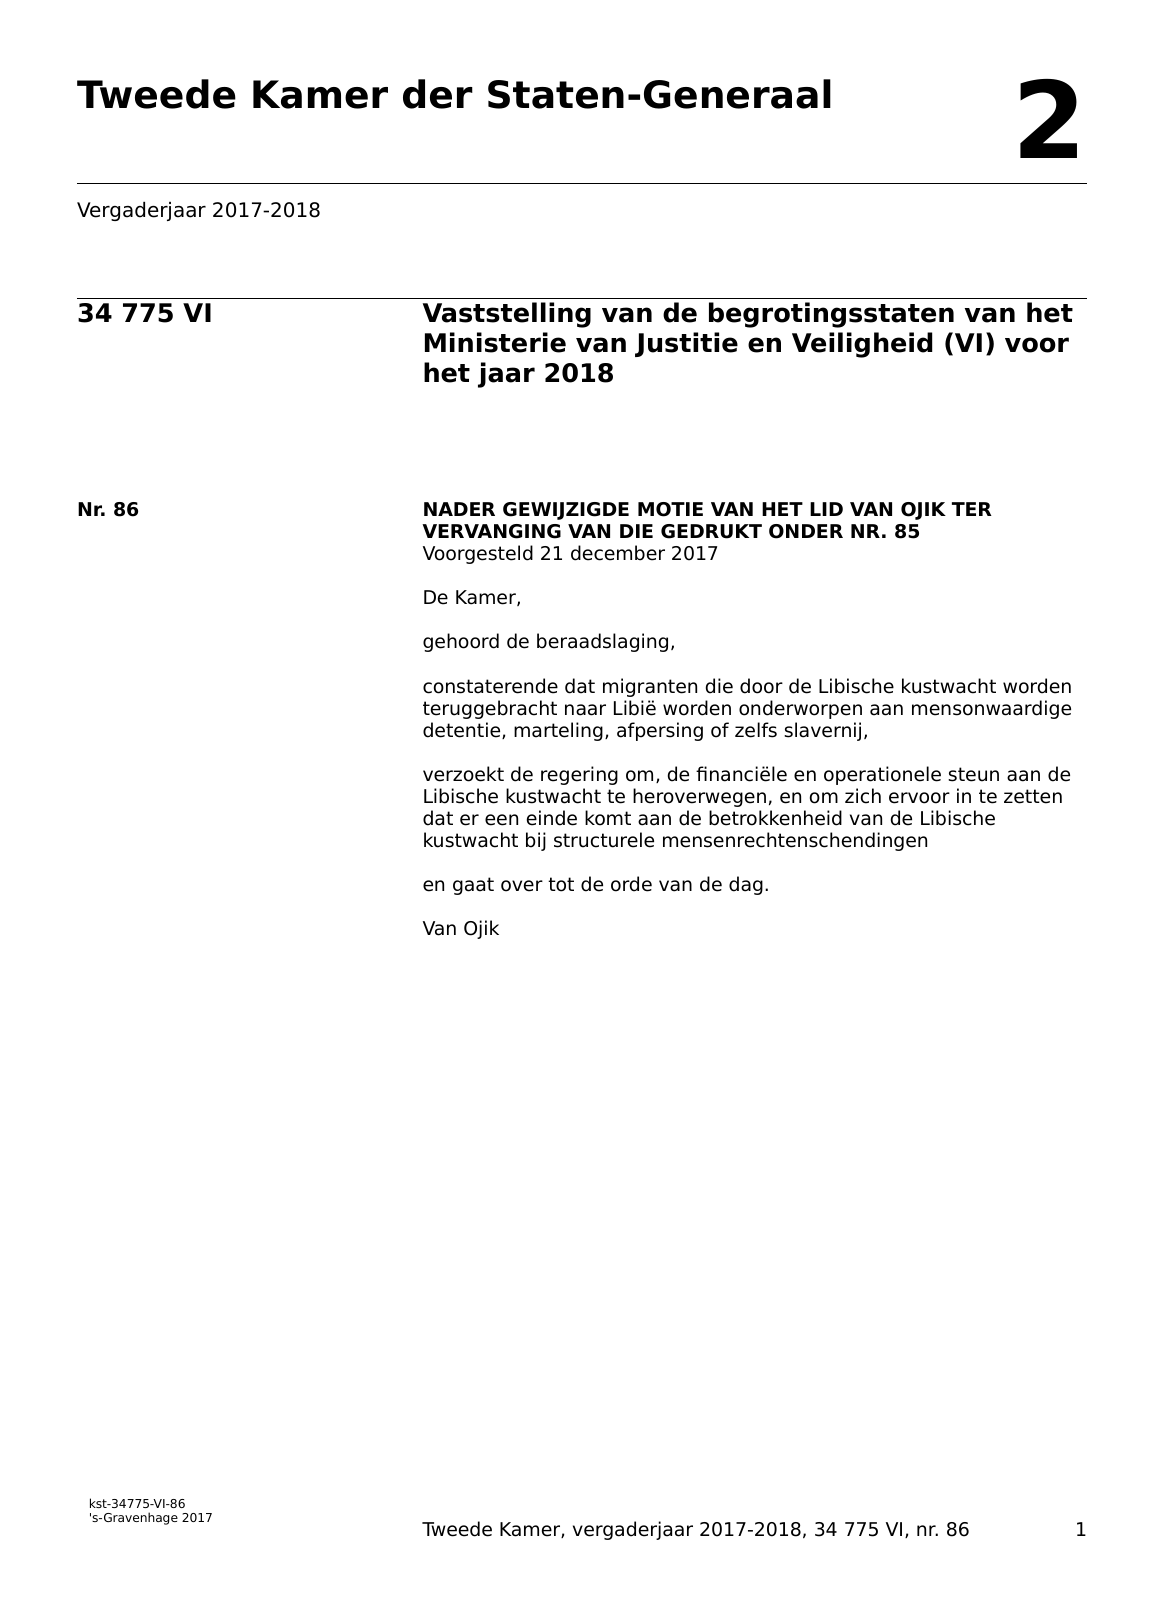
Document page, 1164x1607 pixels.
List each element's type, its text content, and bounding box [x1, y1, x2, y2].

text gehoord de beraadslaging, [422, 631, 1087, 653]
text en gaat over tot de orde van de dag. [422, 874, 1087, 896]
text verzoekt de regering om, de financiële en operationele steun aan de Libische kustwacht te heroverwegen, en om zich ervoor in te zetten dat er een einde komt aan de betrokkenheid van de Libische kustwacht bij structurele mensenrechtenschendingen [422, 764, 1087, 852]
text De Kamer, [422, 587, 1087, 609]
text constaterende dat migranten die door de Libische kustwacht worden teruggebracht naar Libië worden onderworpen aan mensonwaardige detentie, marteling, afpersing of zelfs slavernij, [422, 676, 1087, 741]
text 's-Gravenhage 2017 [88, 1511, 323, 1525]
text Voorgesteld 21 december 2017 [422, 543, 1087, 565]
table_cell Vergaderjaar 2017-2018 [77, 184, 1087, 298]
table_header Tweede Kamer der Staten-Generaal [77, 59, 886, 183]
subtitle 34 775 VI Vaststelling van de begrotingsstaten van het Ministerie van Justitie en Veiligheid (VI) voor het jaar 2018 [77, 299, 1087, 388]
table_header 2 [886, 59, 1087, 183]
text Van Ojik [422, 918, 1087, 940]
subtitle Nr. 86 NADER GEWIJZIGDE MOTIE VAN HET LID VAN OJIK TER VERVANGING VAN DIE GEDRUKT ONDER NR. 85 [77, 499, 1087, 543]
text kst-34775-VI-86 [88, 1497, 323, 1511]
